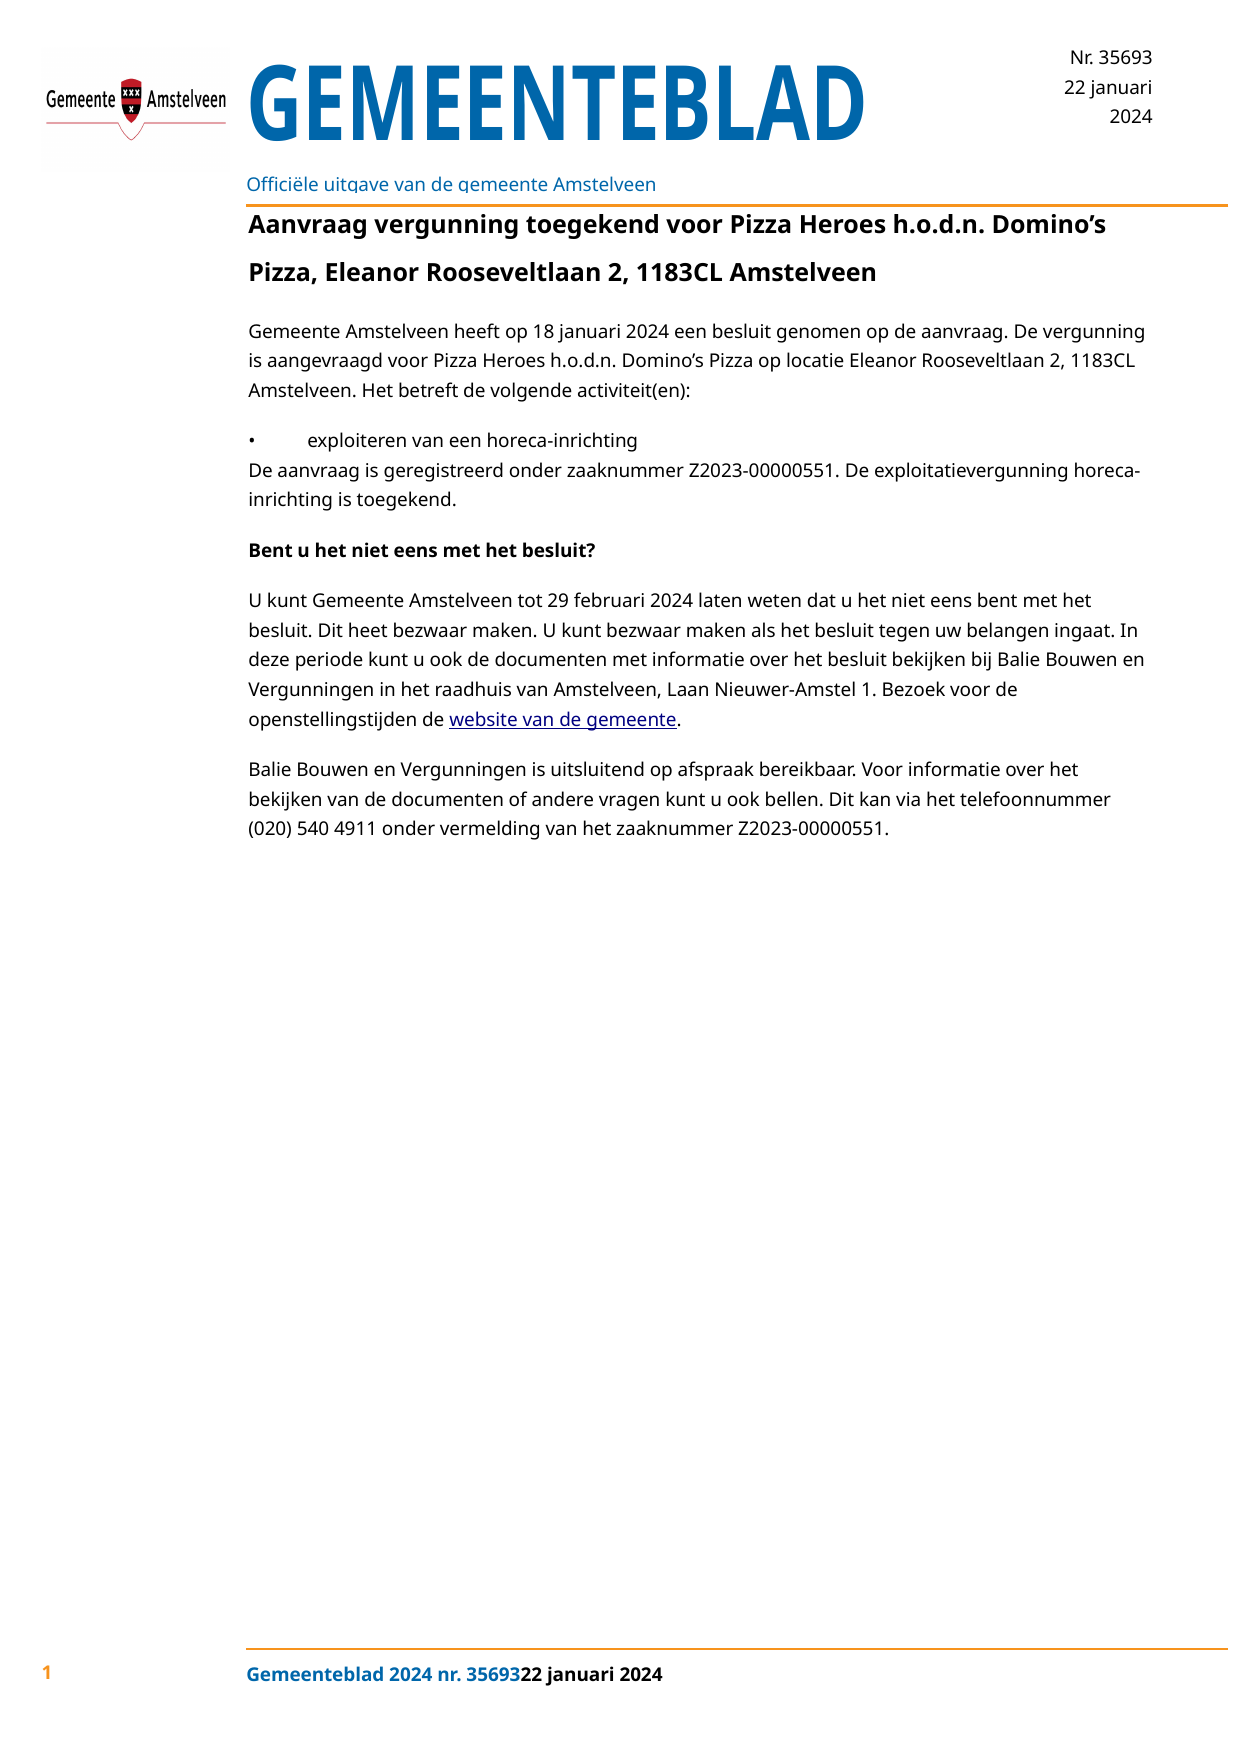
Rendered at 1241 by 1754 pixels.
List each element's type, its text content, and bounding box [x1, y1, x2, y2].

picture [41, 47, 231, 172]
text U kunt Gemeente Amstelveen tot 29 februari 2024 laten weten dat u het niet eens bent met het besluit. Dit heet bezwaar maken. U kunt bezwaar maken als het besluit tegen uw belangen ingaat. In deze periode kunt u ook de documenten met informatie over het besluit bekijken bij Balie Bouwen en Vergunningen in het raadhuis van Amstelveen, Laan Nieuwer-Amstel 1. Bezoek voor de openstellingstijden de website van de gemeente. [248, 587, 1152, 732]
text De aanvraag is geregistreerd onder zaaknummer Z2023-00000551. De exploitatievergunning horeca-inrichting is toegekend. [248, 457, 1152, 512]
text Balie Bouwen en Vergunningen is uitsluitend op afspraak bereikbaar. Voor informatie over het bekijken van de documenten of andere vragen kunt u ook bellen. Dit kan via het telefoonnummer (020) 540 4911 onder vermelding van het zaaknummer Z2023-00000551. [248, 756, 1152, 841]
list exploiteren van een horeca-inrichting [248, 427, 1152, 453]
text Bent u het niet eens met het besluit? [248, 537, 1152, 563]
text Aanvraag vergunning toegekend voor Pizza Heroes h.o.d.n. Domino’s Pizza, Eleanor Rooseveltlaan 2, 1183CL Amstelveen [248, 207, 1152, 288]
text Gemeente Amstelveen heeft op 18 januari 2024 een besluit genomen op de aanvraag. De vergunning is aangevraagd voor Pizza Heroes h.o.d.n. Domino’s Pizza op locatie Eleanor Rooseveltlaan 2, 1183CL Amstelveen. Het betreft de volgende activiteit(en): [248, 318, 1152, 403]
